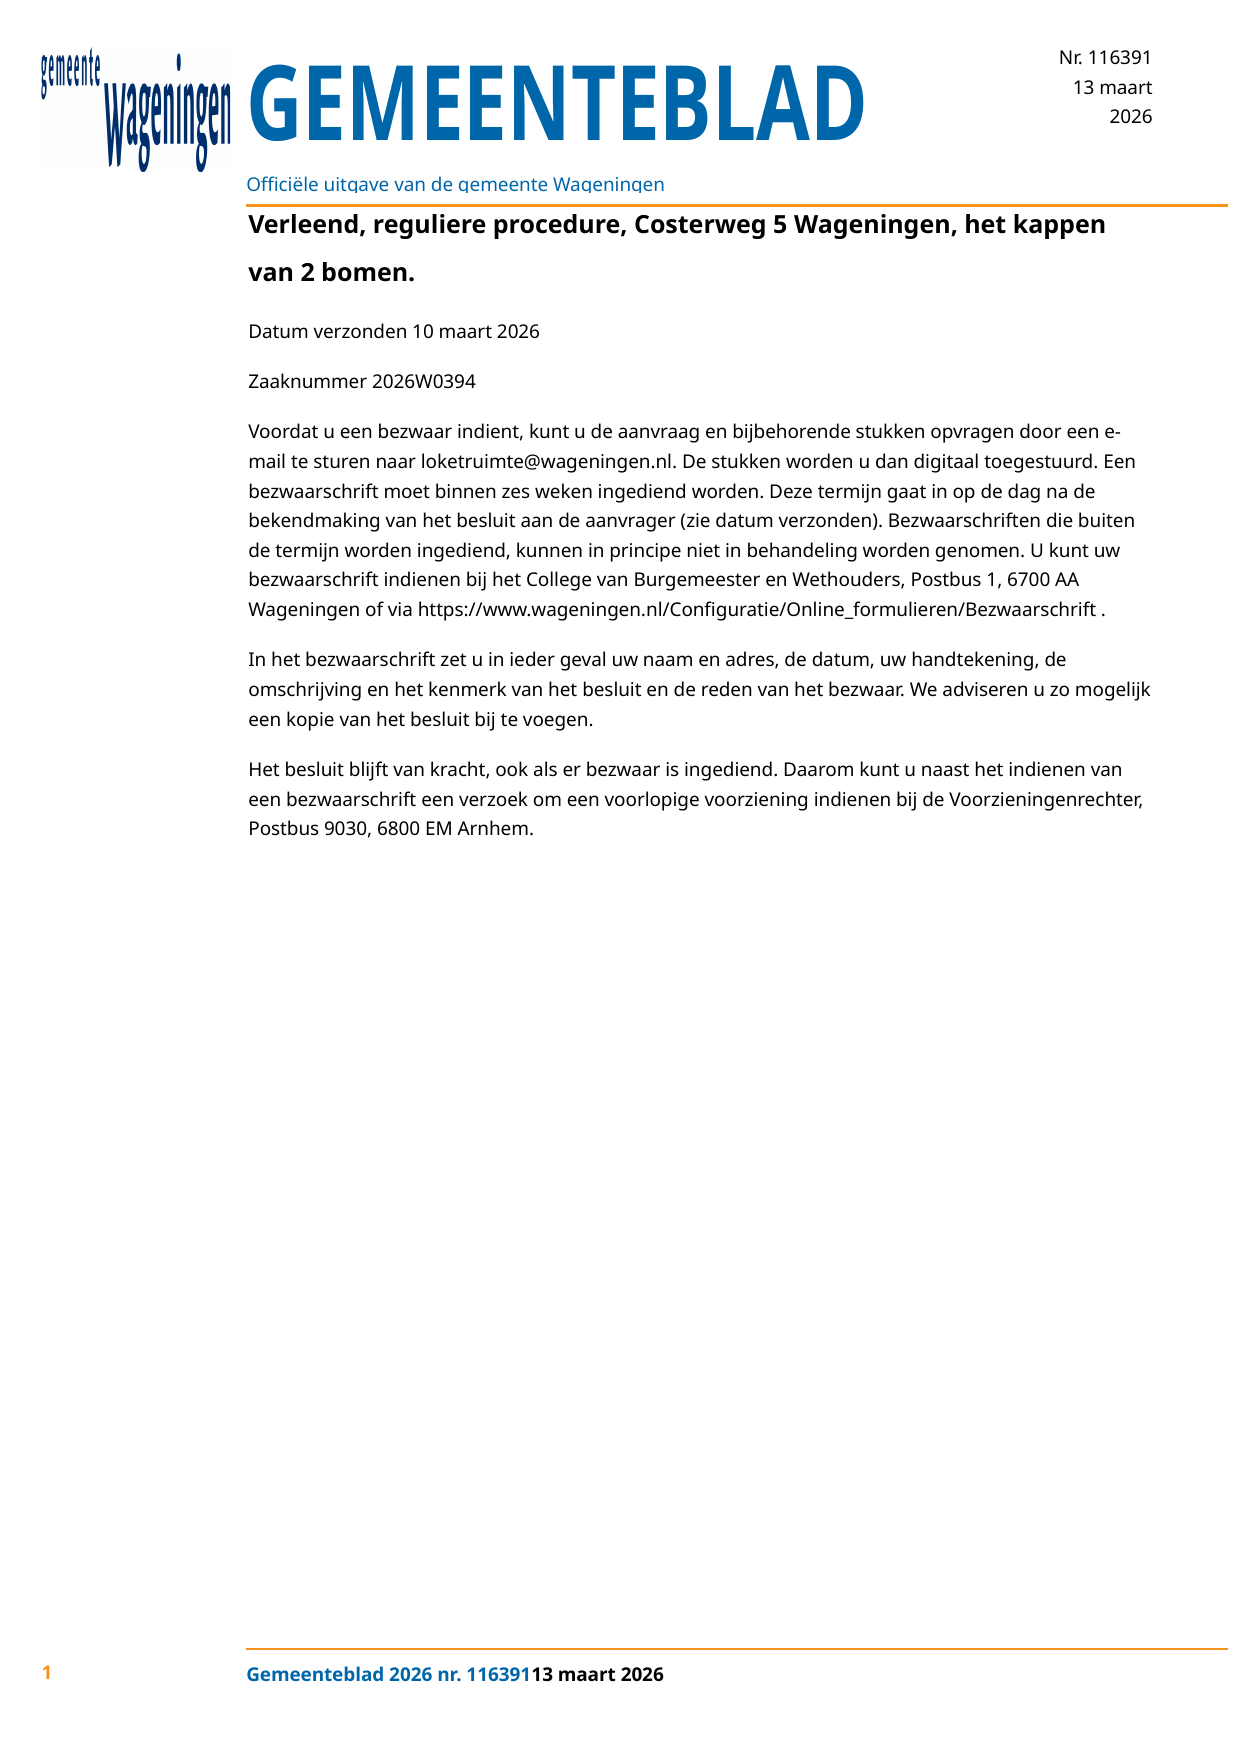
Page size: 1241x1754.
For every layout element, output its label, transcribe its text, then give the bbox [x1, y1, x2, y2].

text Zaaknummer 2026W0394 [248, 368, 1152, 394]
text Datum verzonden 10 maart 2026 [248, 318, 1152, 344]
text Het besluit blijft van kracht, ook als er bezwaar is ingediend. Daarom kunt u naast het indienen van een bezwaarschrift een verzoek om een voorlopige voorziening indienen bij de Voorzieningenrechter, Postbus 9030, 6800 EM Arnhem. [248, 756, 1152, 841]
text Voordat u een bezwaar indient, kunt u de aanvraag en bijbehorende stukken opvragen door een e-mail te sturen naar loketruimte@wageningen.nl. De stukken worden u dan digitaal toegestuurd. Een bezwaarschrift moet binnen zes weken ingediend worden. Deze termijn gaat in op de dag na de bekendmaking van het besluit aan de aanvrager (zie datum verzonden). Bezwaarschriften die buiten de termijn worden ingediend, kunnen in principe niet in behandeling worden genomen. U kunt uw bezwaarschrift indienen bij het College van Burgemeester en Wethouders, Postbus 1, 6700 AA Wageningen of via https://www.wageningen.nl/Configuratie/Online_formulieren/Bezwaarschrift . [248, 419, 1152, 622]
text In het bezwaarschrift zet u in ieder geval uw naam en adres, de datum, uw handtekening, de omschrijving en het kenmerk van het besluit en de reden van het bezwaar. We adviseren u zo mogelijk een kopie van het besluit bij te voegen. [248, 647, 1152, 732]
picture [41, 47, 231, 172]
text Verleend, reguliere procedure, Costerweg 5 Wageningen, het kappen van 2 bomen. [248, 207, 1152, 288]
